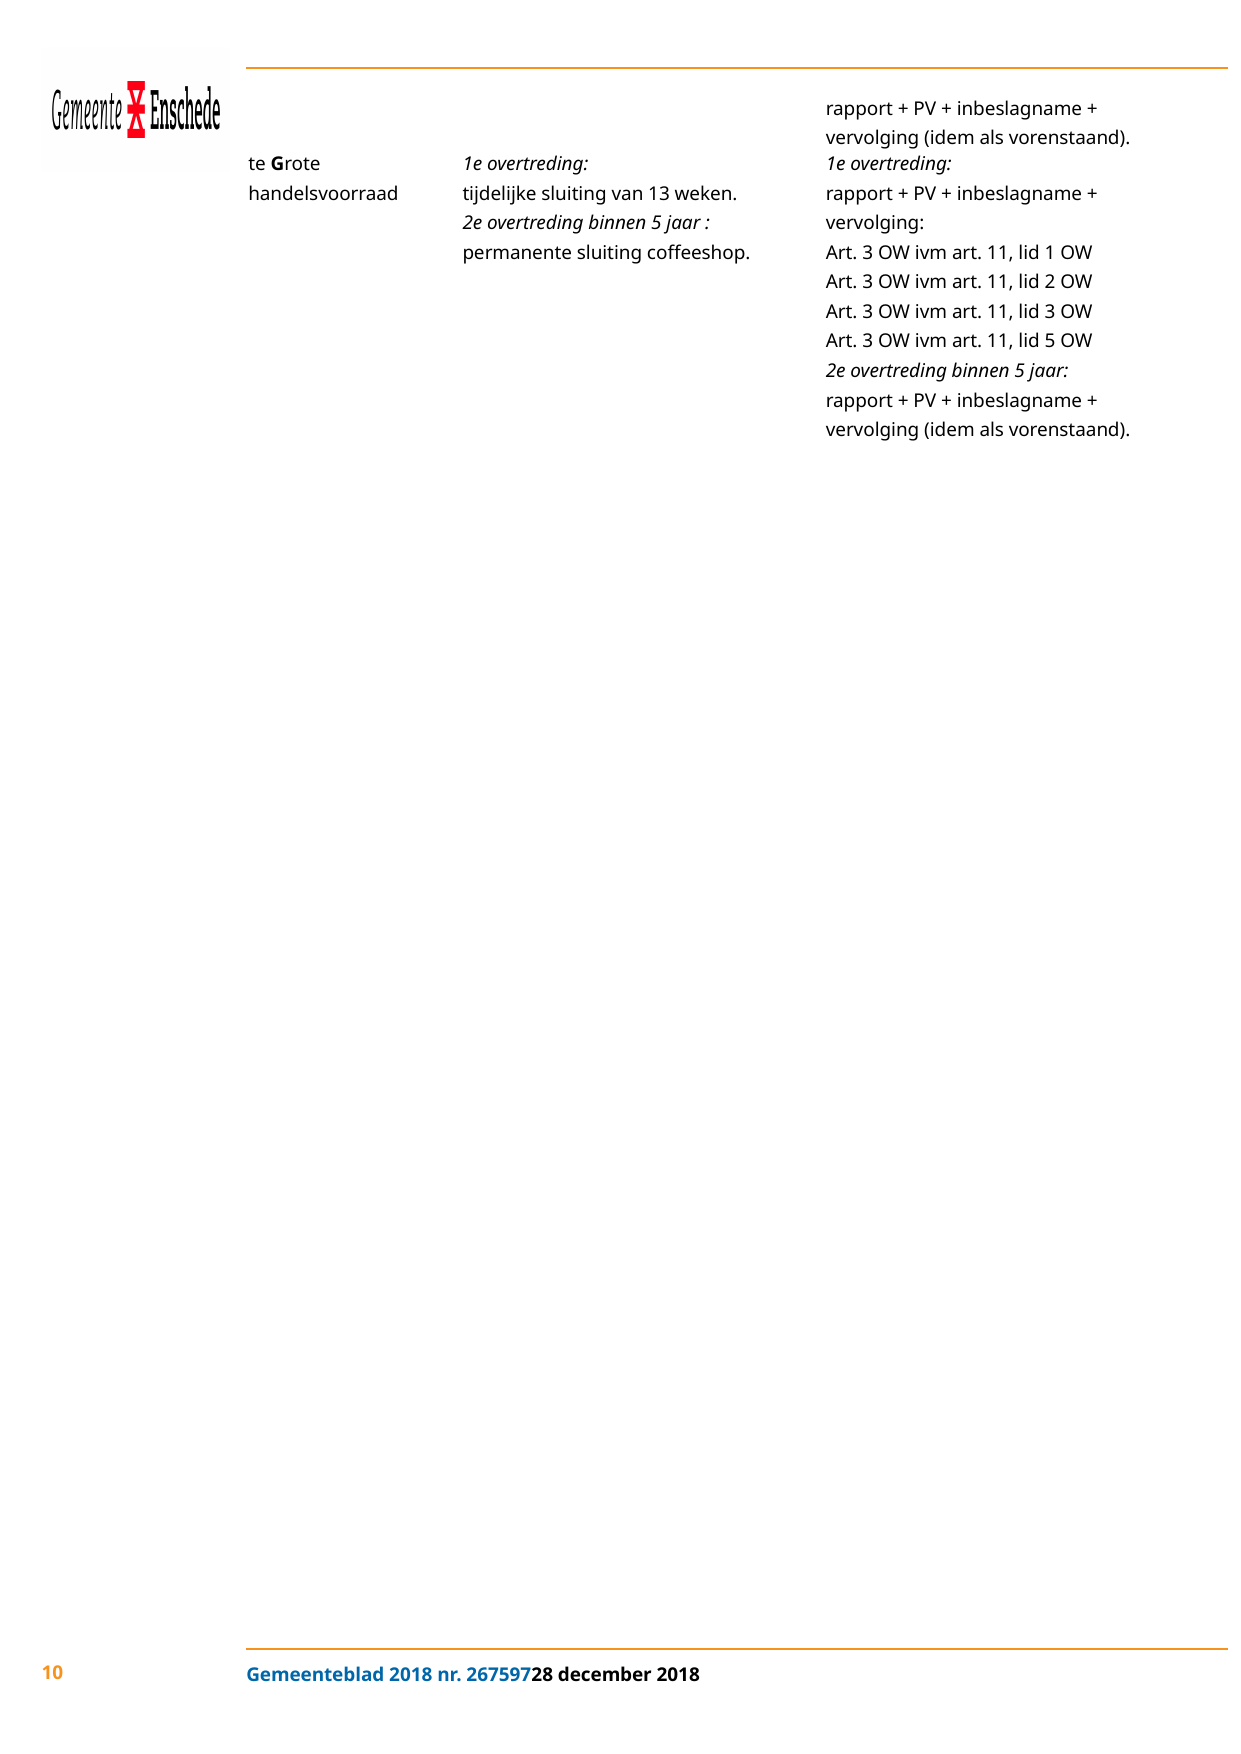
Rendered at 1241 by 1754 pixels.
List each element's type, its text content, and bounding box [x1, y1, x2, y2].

table_cell [248, 95, 462, 150]
table_cell 1e overtreding: rapport + PV + inbeslagname + vervolging: Art. 3 OW ivm art. 11, lid 1 OW Art. 3 OW ivm art. 11, lid 2 OW Art. 3 OW ivm art. 11, lid 3 OW Art. 3 OW ivm art. 11, lid 5 OW 2e overtreding binnen 5 jaar: rapport + PV + inbeslagname + vervolging (idem als vorenstaand). [826, 150, 1152, 442]
table_cell te Grote handelsvoorraad [248, 150, 462, 442]
table_cell rapport + PV + inbeslagname + vervolging (idem als vorenstaand). [826, 95, 1152, 150]
table_cell 1e overtreding: tijdelijke sluiting van 13 weken. 2e overtreding binnen 5 jaar : permanente sluiting coffeeshop. [462, 150, 826, 442]
table_cell [462, 95, 826, 150]
picture [41, 47, 231, 172]
